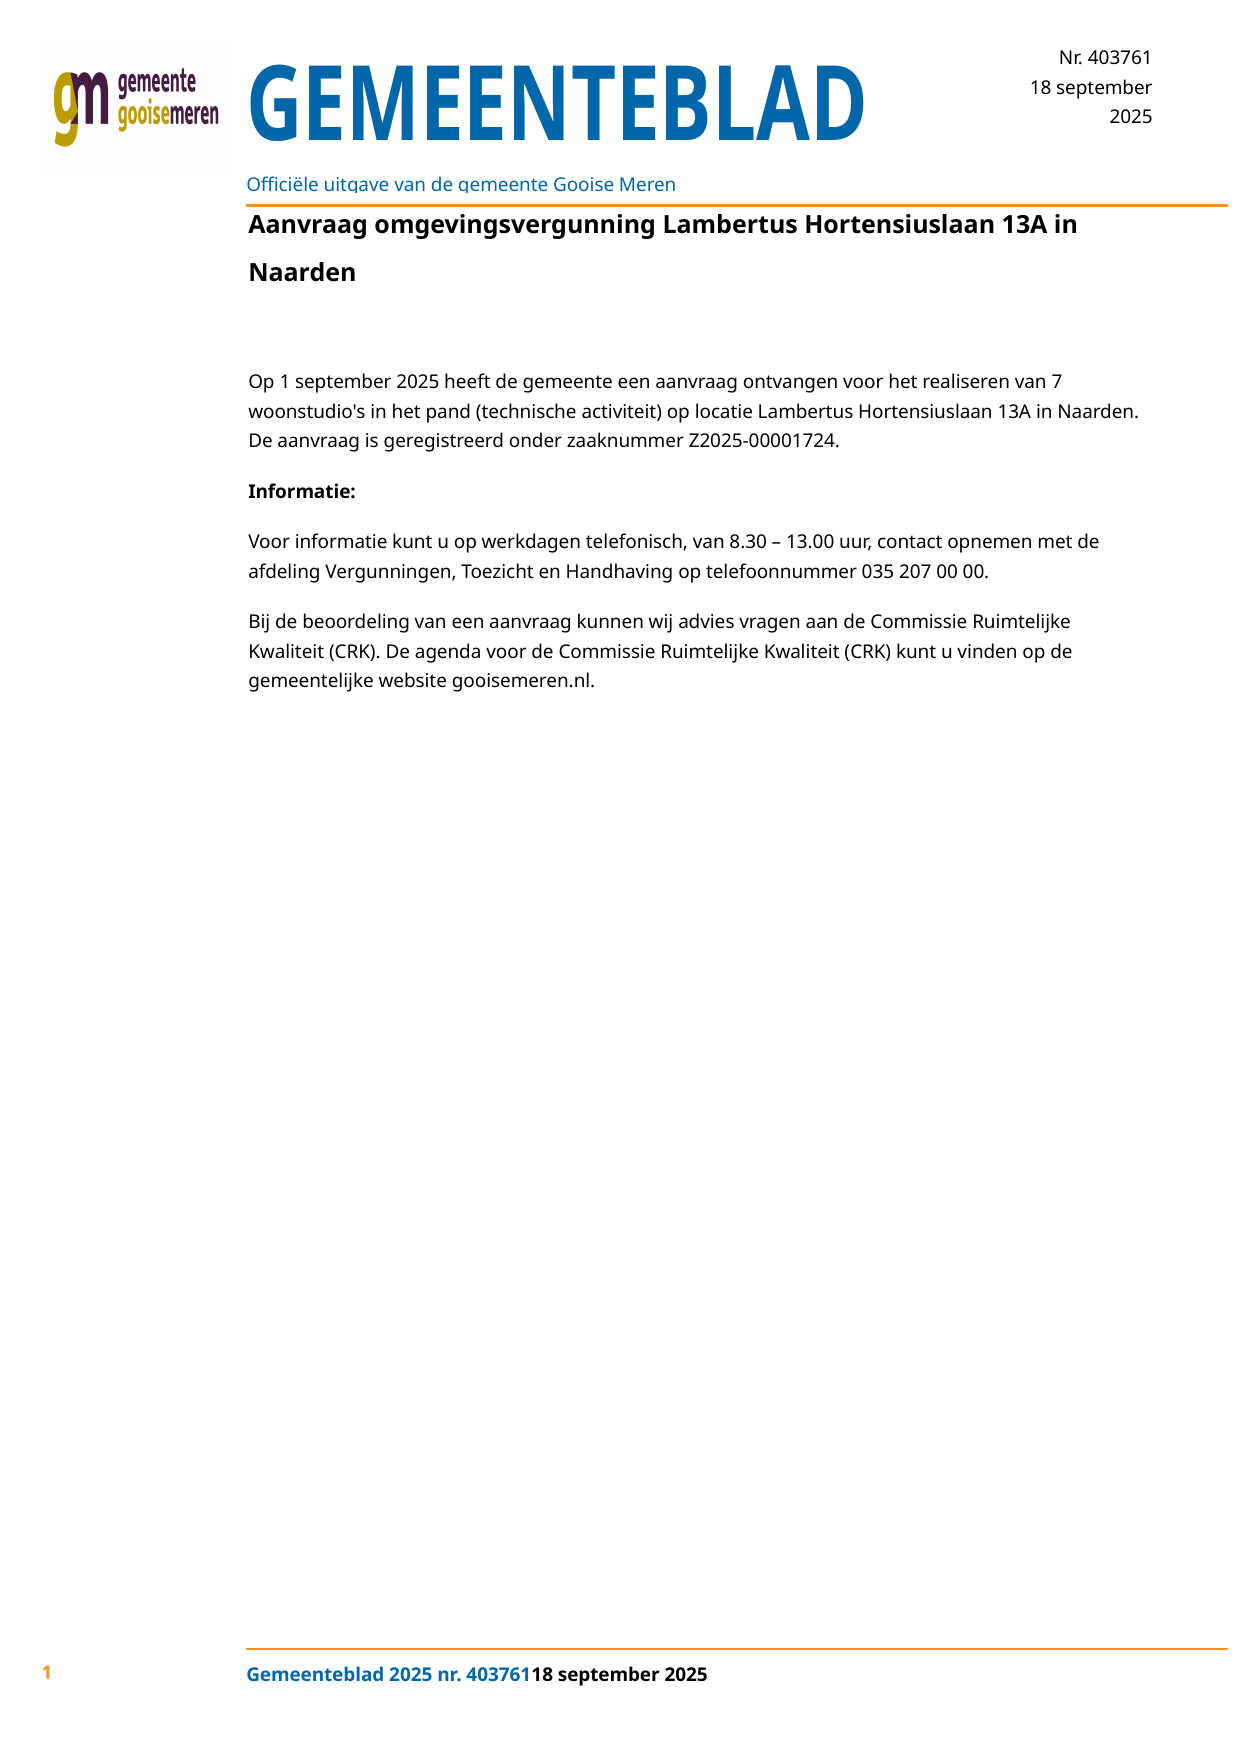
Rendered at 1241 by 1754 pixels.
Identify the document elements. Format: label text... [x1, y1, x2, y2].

text Op 1 september 2025 heeft de gemeente een aanvraag ontvangen voor het realiseren van 7 woonstudio's in het pand (technische activiteit) op locatie Lambertus Hortensiuslaan 13A in Naarden. De aanvraag is geregistreerd onder zaaknummer Z2025-00001724. [248, 368, 1152, 453]
text Bij de beoordeling van een aanvraag kunnen wij advies vragen aan de Commissie Ruimtelijke Kwaliteit (CRK). De agenda voor de Commissie Ruimtelijke Kwaliteit (CRK) kunt u vinden op de gemeentelijke website gooisemeren.nl. [248, 608, 1152, 693]
text Voor informatie kunt u op werkdagen telefonisch, van 8.30 – 13.00 uur, contact opnemen met de afdeling Vergunningen, Toezicht en Handhaving op telefoonnummer 035 207 00 00. [248, 528, 1152, 584]
text Aanvraag omgevingsvergunning Lambertus Hortensiuslaan 13A in Naarden [248, 207, 1152, 288]
picture [41, 47, 231, 172]
text Informatie: [248, 478, 1152, 504]
